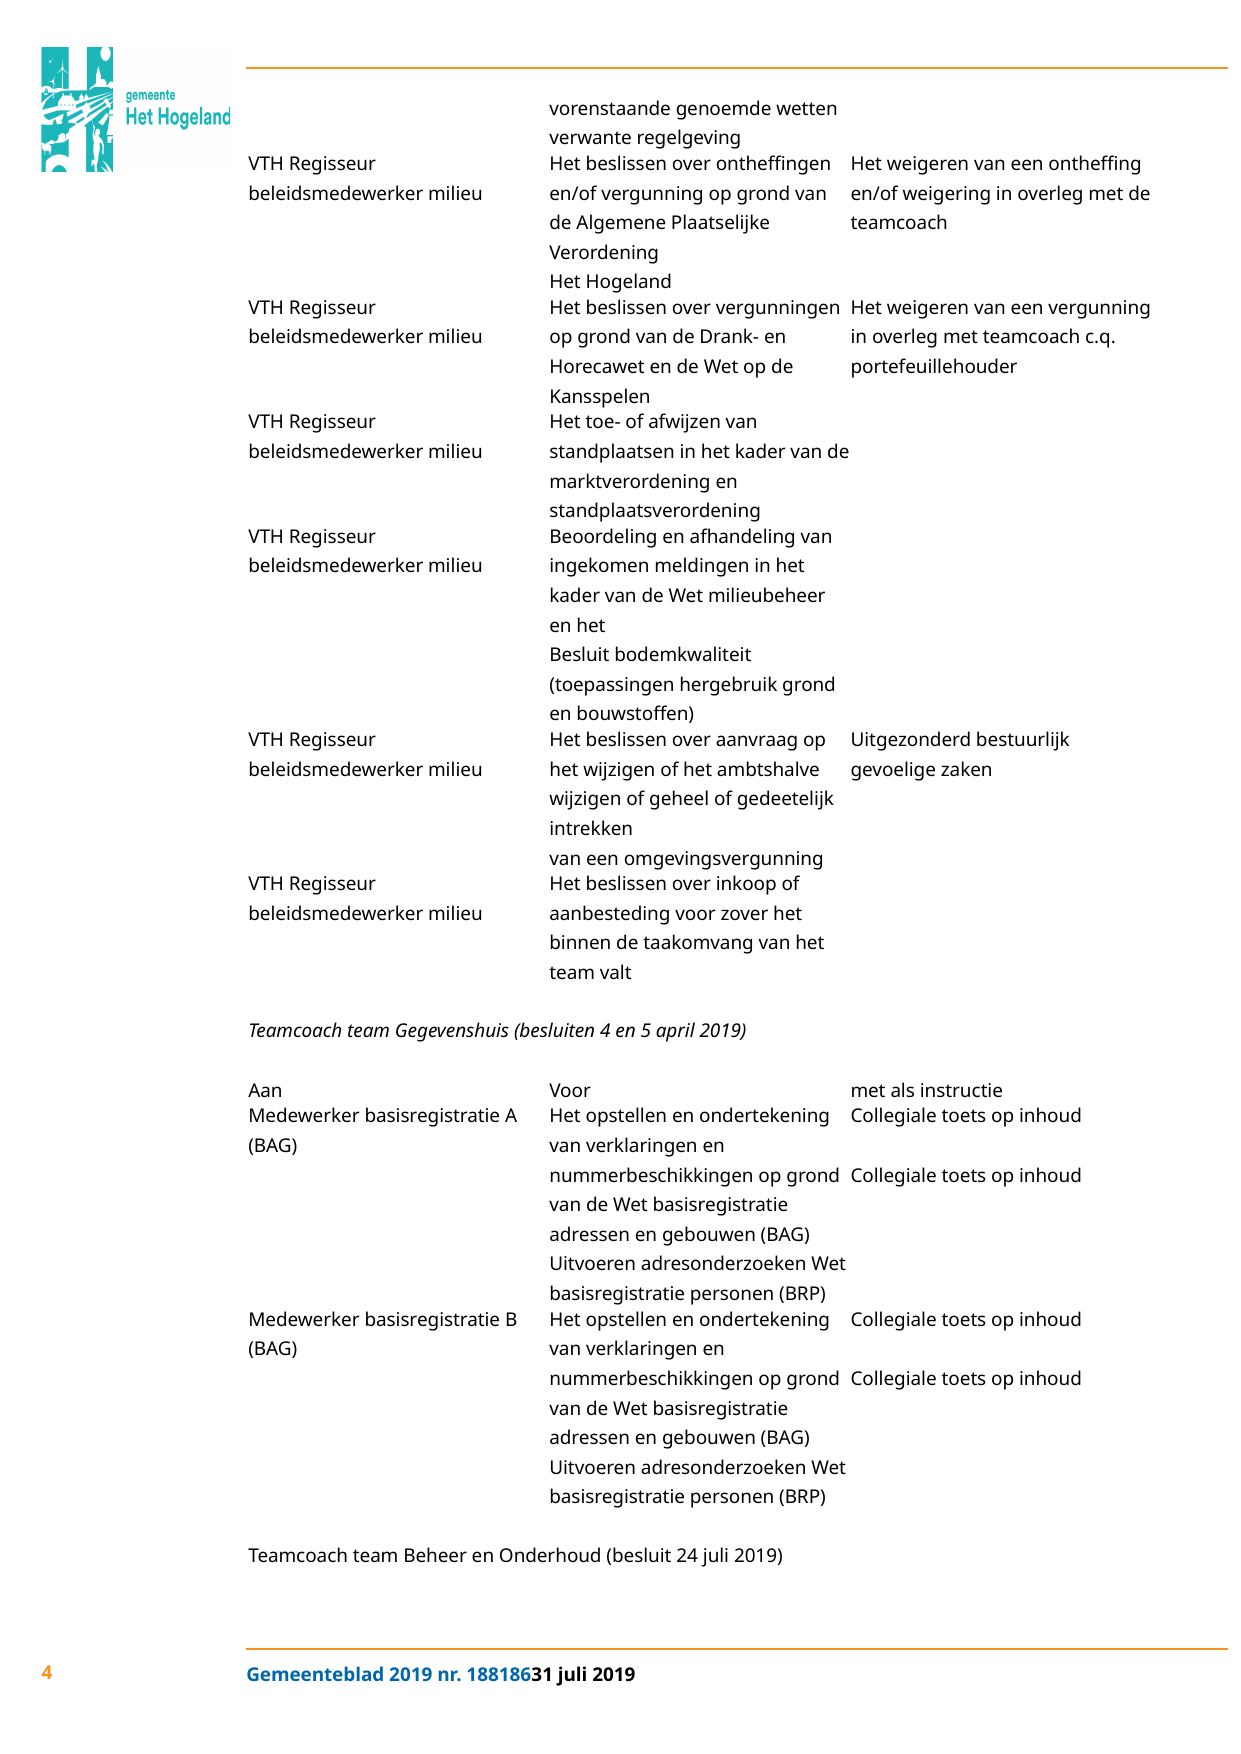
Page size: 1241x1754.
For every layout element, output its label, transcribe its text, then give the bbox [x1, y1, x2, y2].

table_cell Medewerker basisregistratie A (BAG) [248, 1103, 549, 1306]
table_cell VTH Regisseur beleidsmedewerker milieu [248, 523, 549, 726]
table_cell [850, 870, 1152, 985]
table_cell Het beslissen over ontheffingen en/of vergunning op grond van de Algemene Plaatselijke Verordening Het Hogeland [549, 150, 850, 294]
text Teamcoach team Gegevenshuis (besluiten 4 en 5 april 2019) [248, 1018, 1152, 1043]
table_cell Het beslissen over aanvraag op het wijzigen of het ambtshalve wijzigen of geheel of gedeetelijk intrekken van een omgevingsvergunning [549, 726, 850, 870]
table_cell VTH Regisseur beleidsmedewerker milieu [248, 870, 549, 985]
table_cell [850, 523, 1152, 726]
table_cell Collegiale toets op inhoud Collegiale toets op inhoud [850, 1103, 1152, 1306]
table_cell Het opstellen en ondertekening van verklaringen en nummerbeschikkingen op grond van de Wet basisregistratie adressen en gebouwen (BAG) Uitvoeren adresonderzoeken Wet basisregistratie personen (BRP) [549, 1306, 850, 1509]
table_cell VTH Regisseur beleidsmedewerker milieu [248, 726, 549, 870]
table_cell Het opstellen en ondertekening van verklaringen en nummerbeschikkingen op grond van de Wet basisregistratie adressen en gebouwen (BAG) Uitvoeren adresonderzoeken Wet basisregistratie personen (BRP) [549, 1103, 850, 1306]
table_cell VTH Regisseur beleidsmedewerker milieu [248, 150, 549, 294]
table_cell Het toe- of afwijzen van standplaatsen in het kader van de marktverordening en standplaatsverordening [549, 409, 850, 523]
table_cell Beoordeling en afhandeling van ingekomen meldingen in het kader van de Wet milieubeheer en het Besluit bodemkwaliteit (toepassingen hergebruik grond en bouwstoffen) [549, 523, 850, 726]
table_cell Het weigeren van een ontheffing en/of weigering in overleg met de teamcoach [850, 150, 1152, 294]
picture [41, 47, 231, 172]
table_cell Het weigeren van een vergunning in overleg met teamcoach c.q. portefeuillehouder [850, 294, 1152, 409]
table_header Voor [549, 1077, 850, 1103]
text Teamcoach team Beheer en Onderhoud (besluit 24 juli 2019) [248, 1542, 1152, 1568]
table_header Aan [248, 1077, 549, 1103]
table_cell VTH Regisseur beleidsmedewerker milieu [248, 294, 549, 409]
table_cell Het beslissen over vergunningen op grond van de Drank- en Horecawet en de Wet op de Kansspelen [549, 294, 850, 409]
table_cell VTH Regisseur beleidsmedewerker milieu [248, 409, 549, 523]
table_cell [248, 95, 549, 150]
table_cell Collegiale toets op inhoud Collegiale toets op inhoud [850, 1306, 1152, 1509]
table_cell Uitgezonderd bestuurlijk gevoelige zaken [850, 726, 1152, 870]
table_cell Medewerker basisregistratie B (BAG) [248, 1306, 549, 1509]
table_cell [850, 95, 1152, 150]
table_cell [850, 409, 1152, 523]
table_cell Het beslissen over inkoop of aanbesteding voor zover het binnen de taakomvang van het team valt [549, 870, 850, 985]
table_header met als instructie [850, 1077, 1152, 1103]
table_cell vorenstaande genoemde wetten verwante regelgeving [549, 95, 850, 150]
